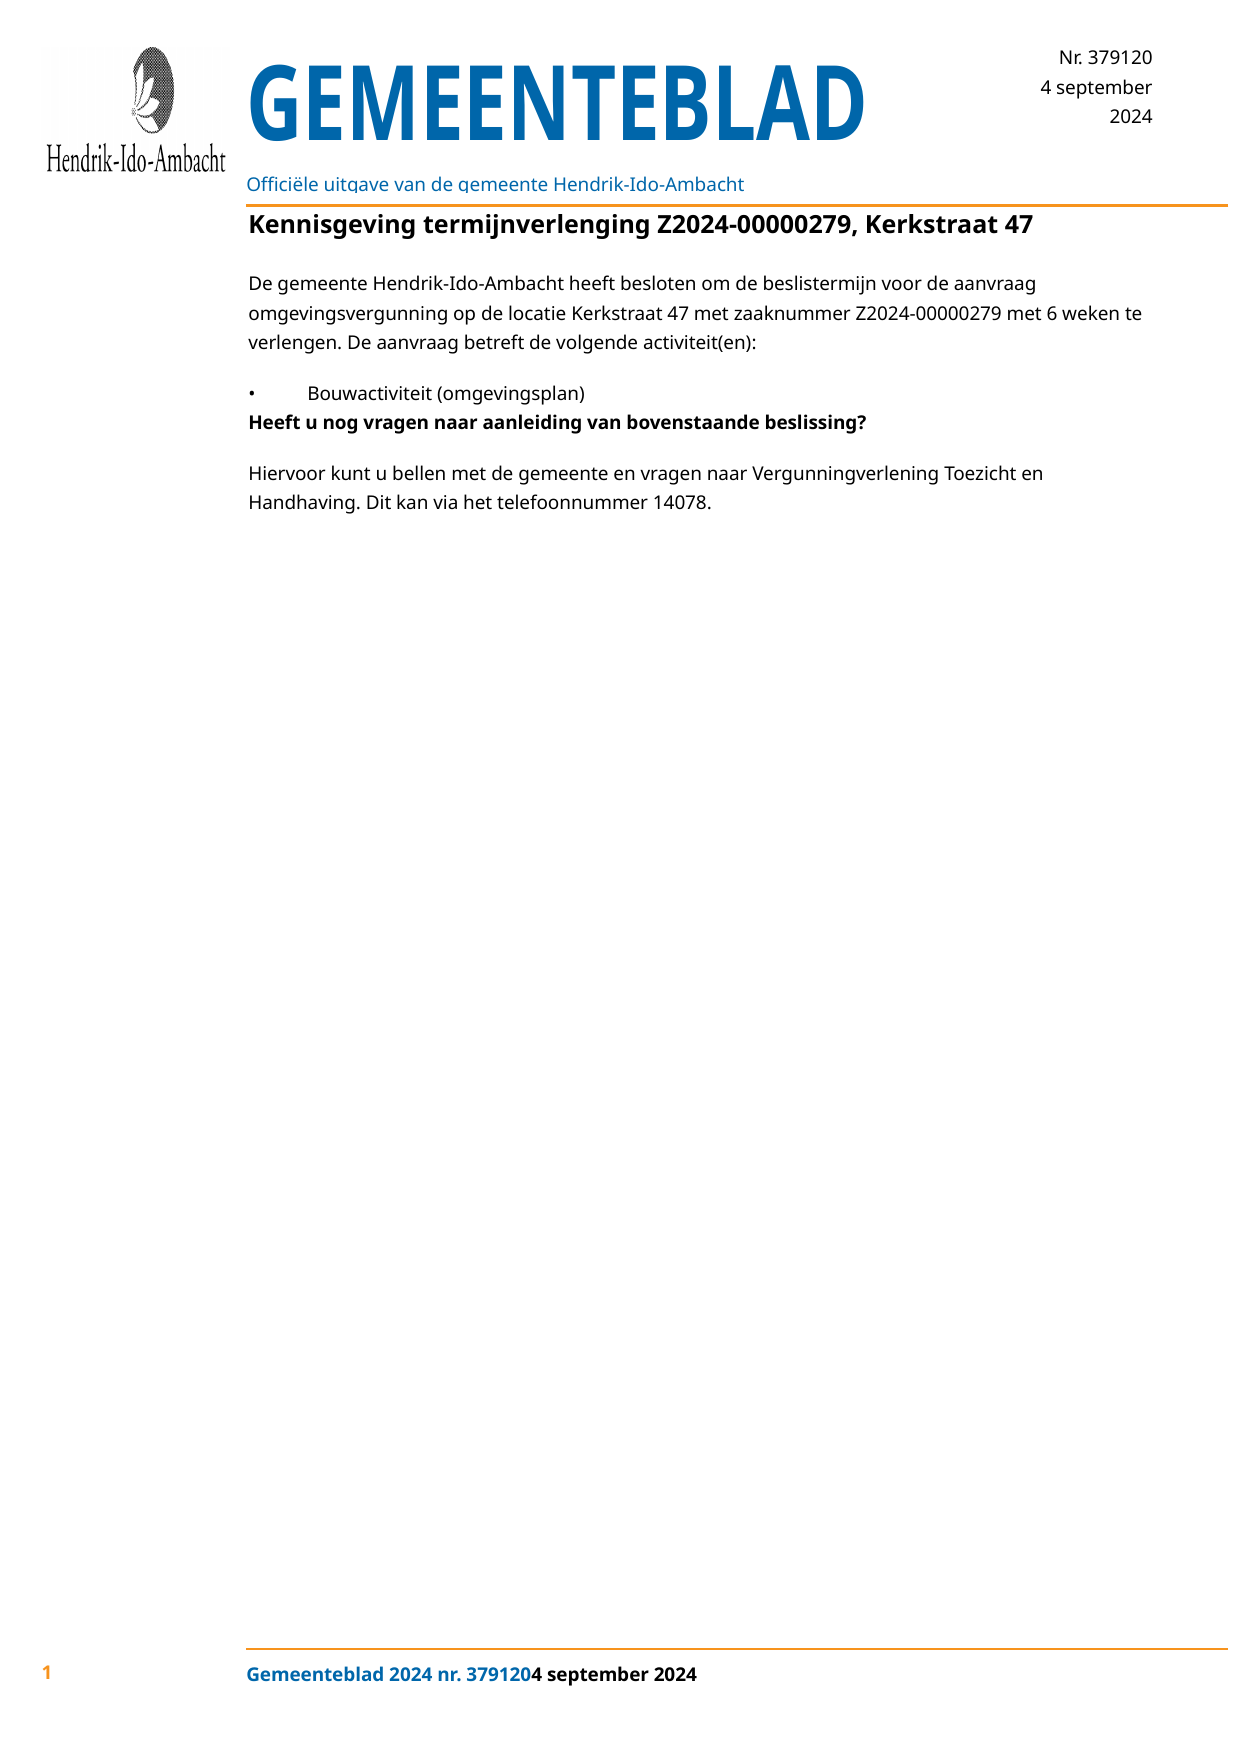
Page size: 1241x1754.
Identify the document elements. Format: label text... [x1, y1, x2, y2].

picture [41, 47, 231, 172]
list Bouwactiviteit (omgevingsplan) [248, 380, 1152, 406]
text Heeft u nog vragen naar aanleiding van bovenstaande beslissing? [248, 409, 1152, 435]
text De gemeente Hendrik-Ido-Ambacht heeft besloten om de beslistermijn voor de aanvraag omgevingsvergunning op de locatie Kerkstraat 47 met zaaknummer Z2024-00000279 met 6 weken te verlengen. De aanvraag betreft de volgende activiteit(en): [248, 270, 1152, 355]
text Hiervoor kunt u bellen met de gemeente en vragen naar Vergunningverlening Toezicht en Handhaving. Dit kan via het telefoonnummer 14078. [248, 460, 1152, 515]
text Kennisgeving termijnverlenging Z2024-00000279, Kerkstraat 47 [248, 207, 1152, 241]
